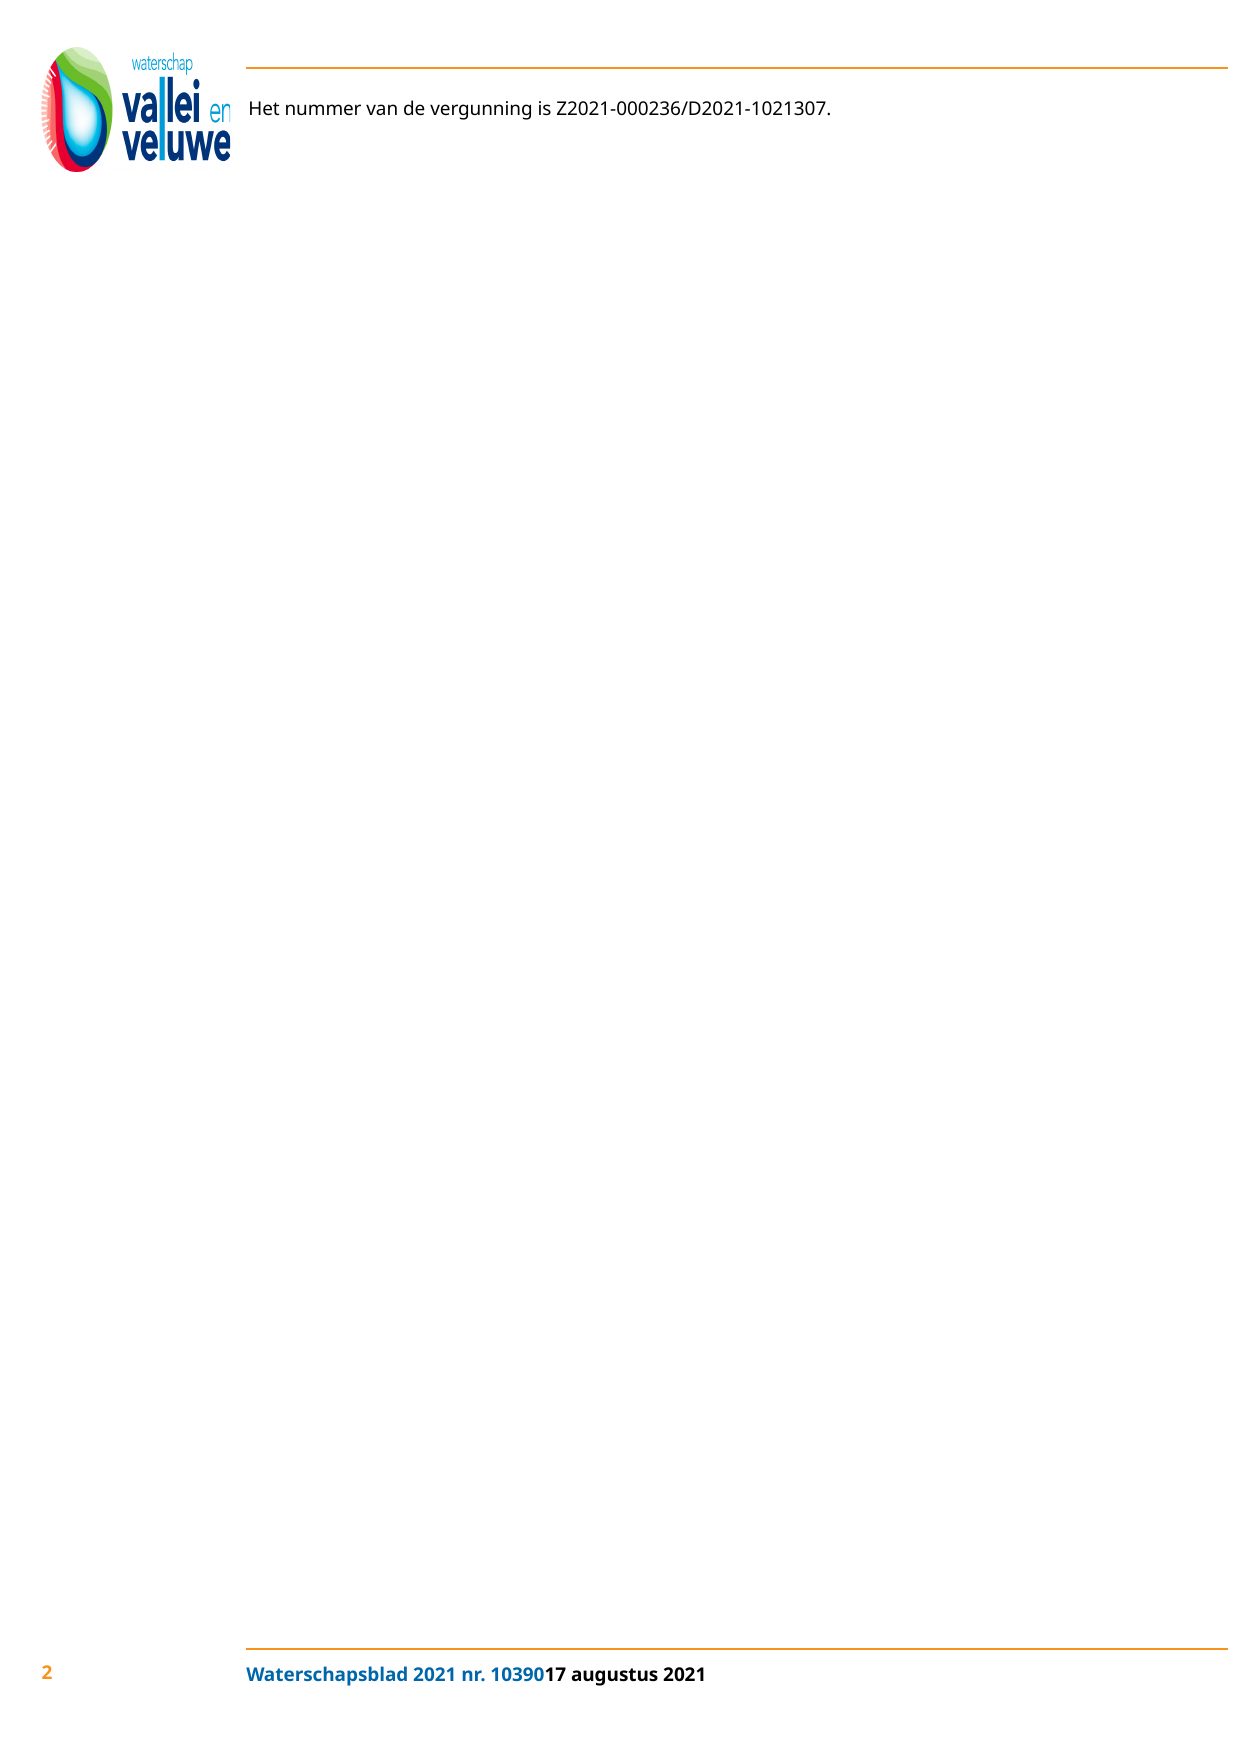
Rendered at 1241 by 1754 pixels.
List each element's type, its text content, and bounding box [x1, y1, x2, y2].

picture [41, 47, 231, 172]
text Het nummer van de vergunning is Z2021-000236/D2021-1021307. [248, 95, 1152, 121]
